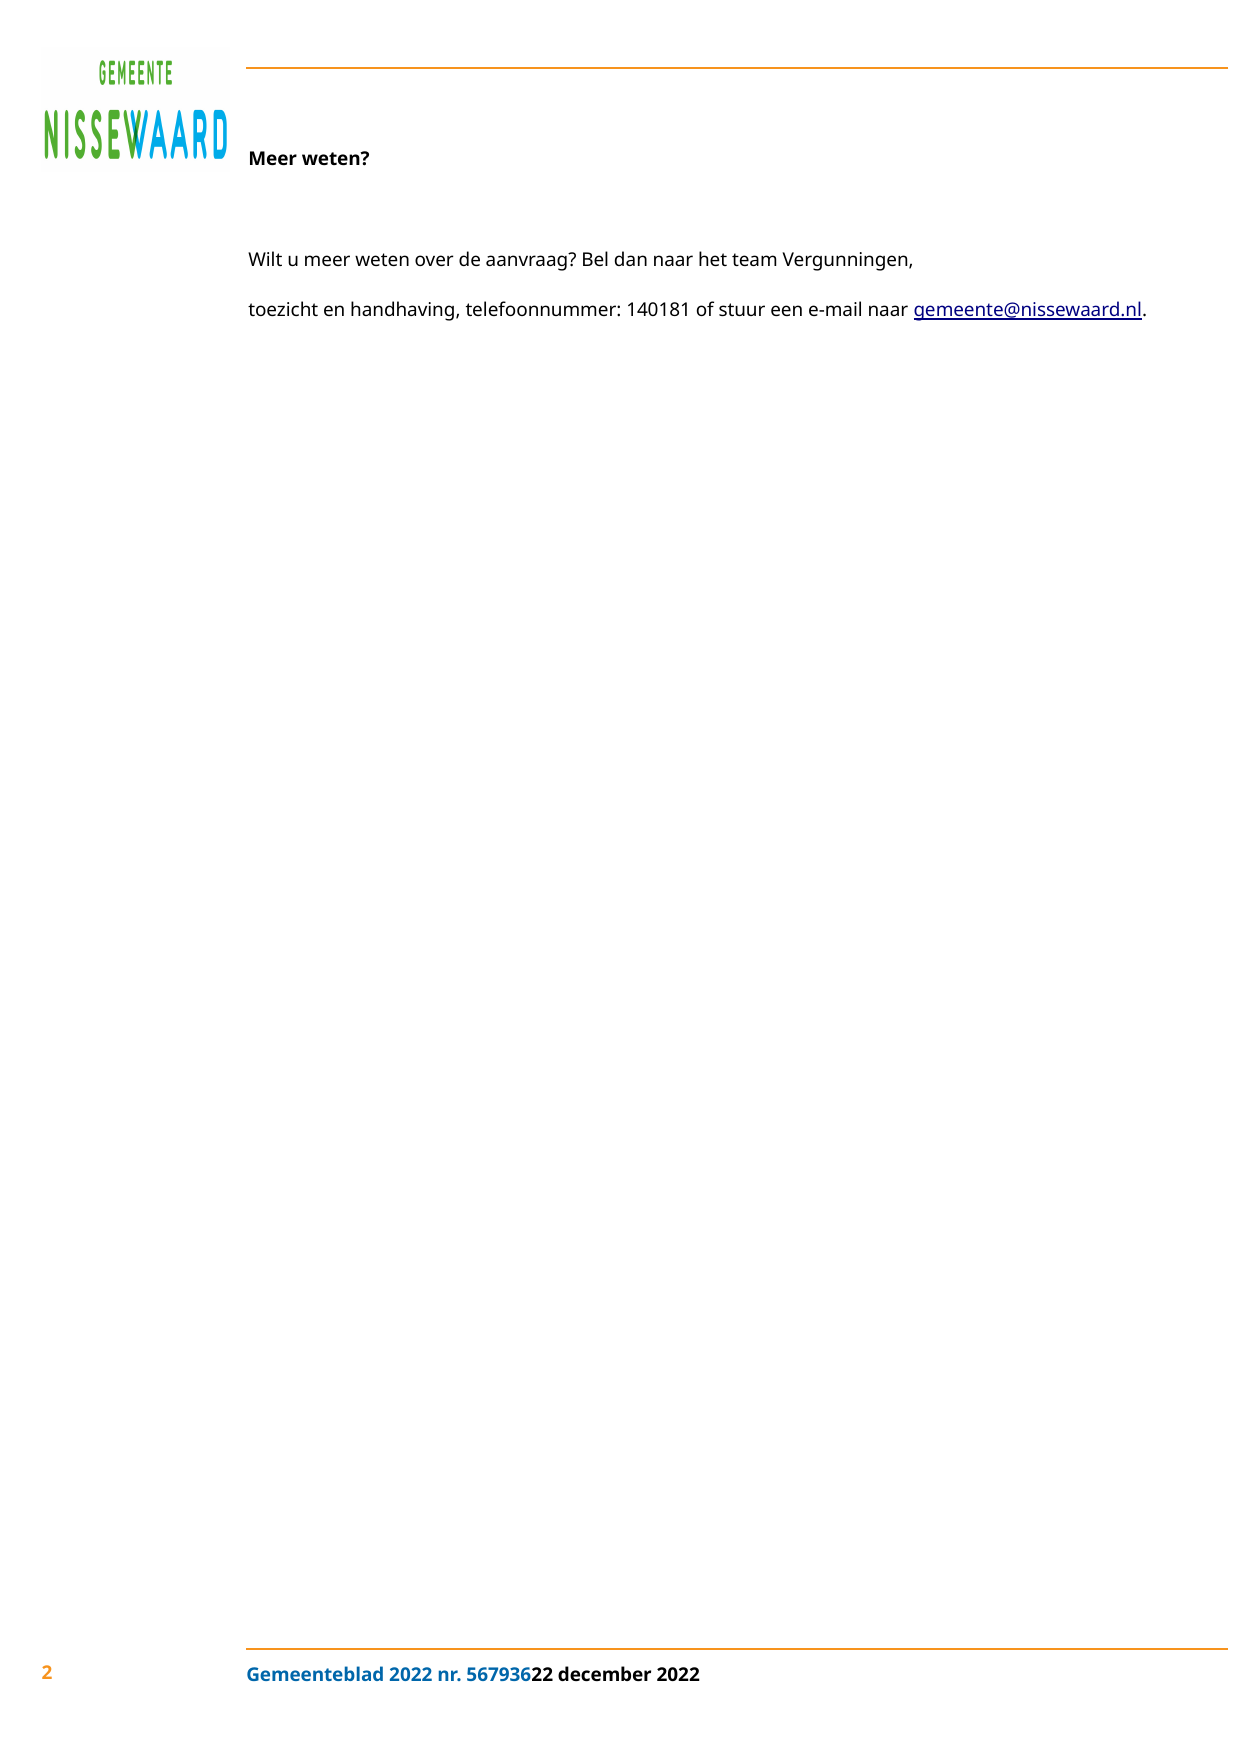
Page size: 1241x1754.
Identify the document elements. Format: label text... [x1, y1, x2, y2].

text Wilt u meer weten over de aanvraag? Bel dan naar het team Vergunningen, [248, 246, 1152, 272]
text toezicht en handhaving, telefoonnummer: 140181 of stuur een e-mail naar gemeente@nissewaard.nl. [248, 296, 1152, 322]
text Meer weten? [248, 145, 1152, 171]
picture [41, 47, 231, 172]
